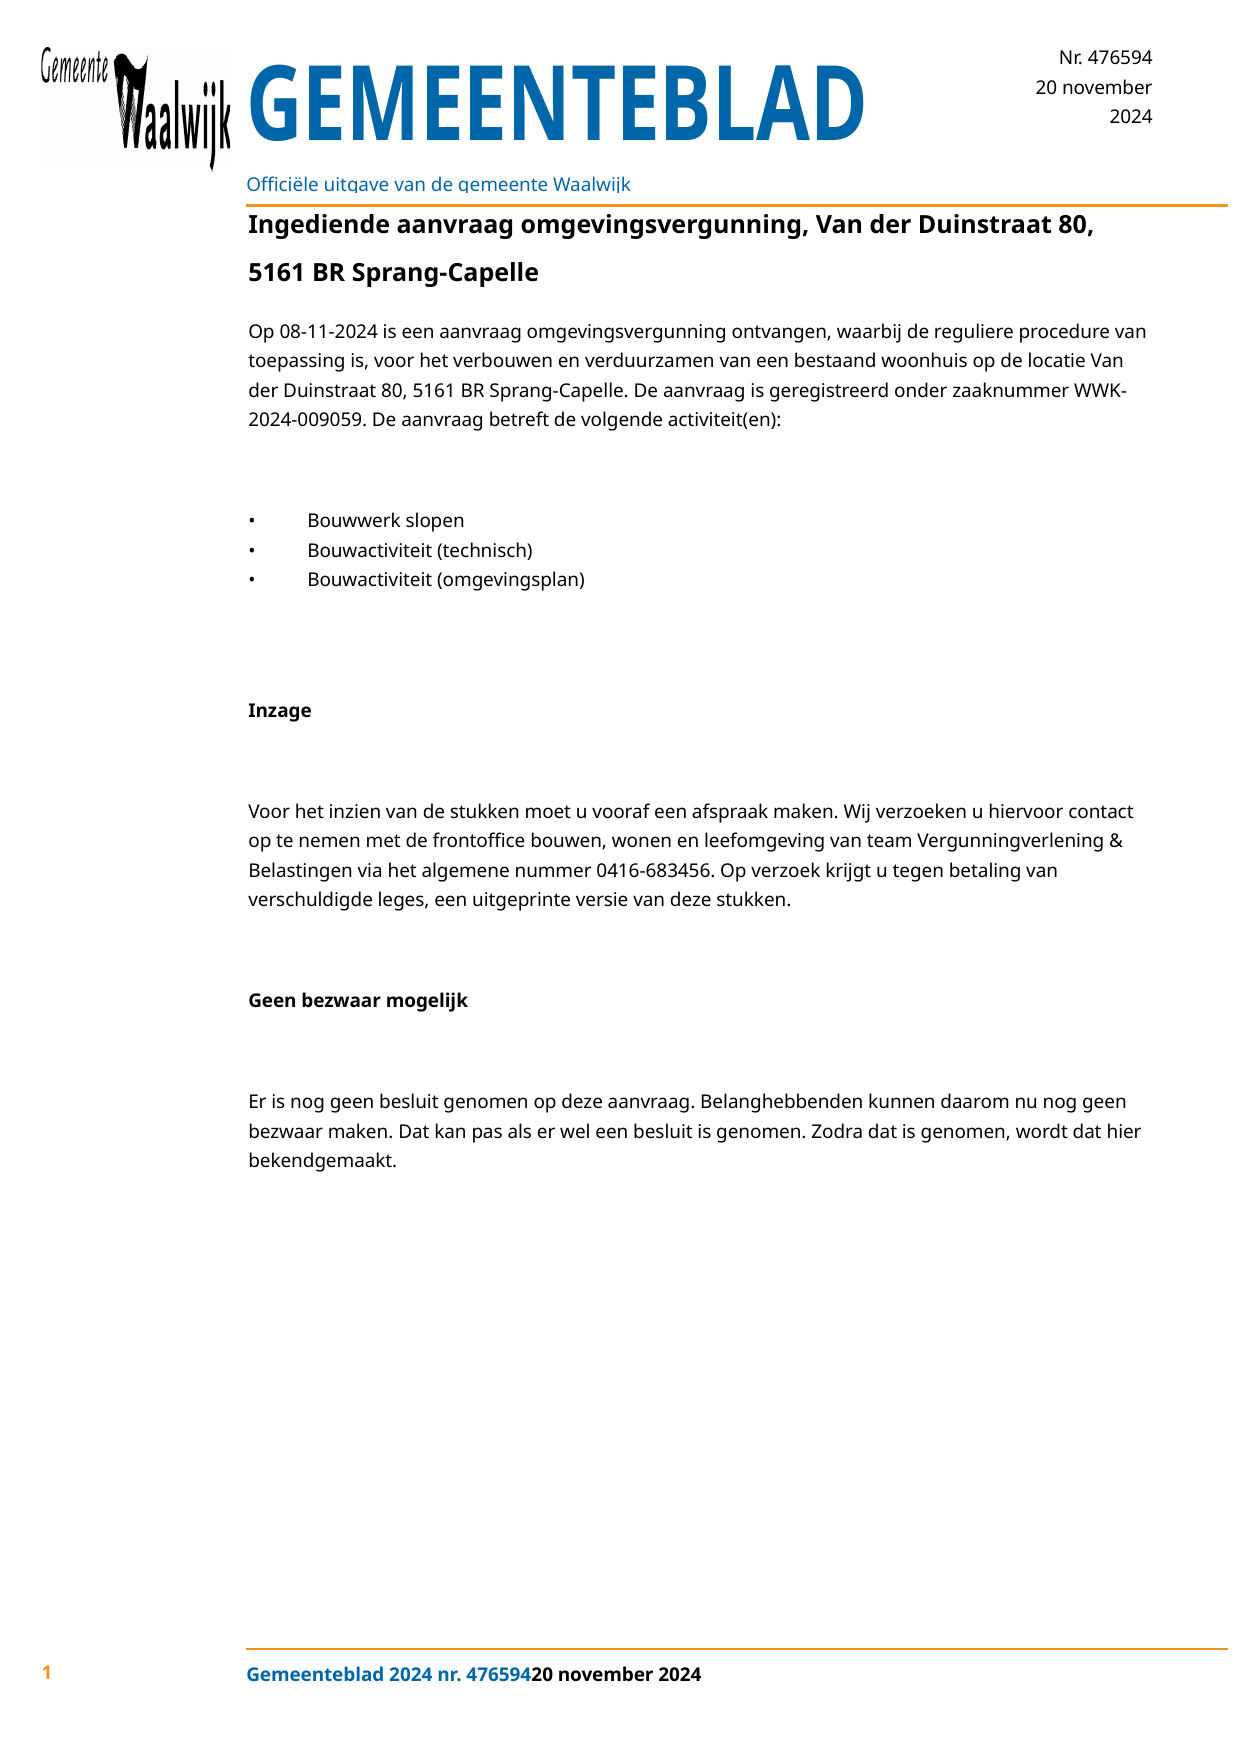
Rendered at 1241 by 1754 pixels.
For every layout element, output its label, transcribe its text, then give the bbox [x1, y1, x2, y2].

list Bouwactiviteit (technisch) [248, 537, 1152, 563]
text Ingediende aanvraag omgevingsvergunning, Van der Duinstraat 80, 5161 BR Sprang-Capelle [248, 207, 1152, 288]
list Bouwwerk slopen [248, 507, 1152, 533]
text Op 08-11-2024 is een aanvraag omgevingsvergunning ontvangen, waarbij de reguliere procedure van toepassing is, voor het verbouwen en verduurzamen van een bestaand woonhuis op de locatie Van der Duinstraat 80, 5161 BR Sprang-Capelle. De aanvraag is geregistreerd onder zaaknummer WWK-2024-009059. De aanvraag betreft de volgende activiteit(en): [248, 318, 1152, 432]
list Bouwactiviteit (omgevingsplan) [248, 567, 1152, 592]
text Inzage [248, 697, 1152, 723]
text Er is nog geen besluit genomen op deze aanvraag. Belanghebbenden kunnen daarom nu nog geen bezwaar maken. Dat kan pas als er wel een besluit is genomen. Zodra dat is genomen, wordt dat hier bekendgemaakt. [248, 1088, 1152, 1173]
text Voor het inzien van de stukken moet u vooraf een afspraak maken. Wij verzoeken u hiervoor contact op te nemen met de frontoffice bouwen, wonen en leefomgeving van team Vergunningverlening & Belastingen via het algemene nummer 0416-683456. Op verzoek krijgt u tegen betaling van verschuldigde leges, een uitgeprinte versie van deze stukken. [248, 798, 1152, 912]
picture [41, 47, 231, 172]
text Geen bezwaar mogelijk [248, 987, 1152, 1013]
